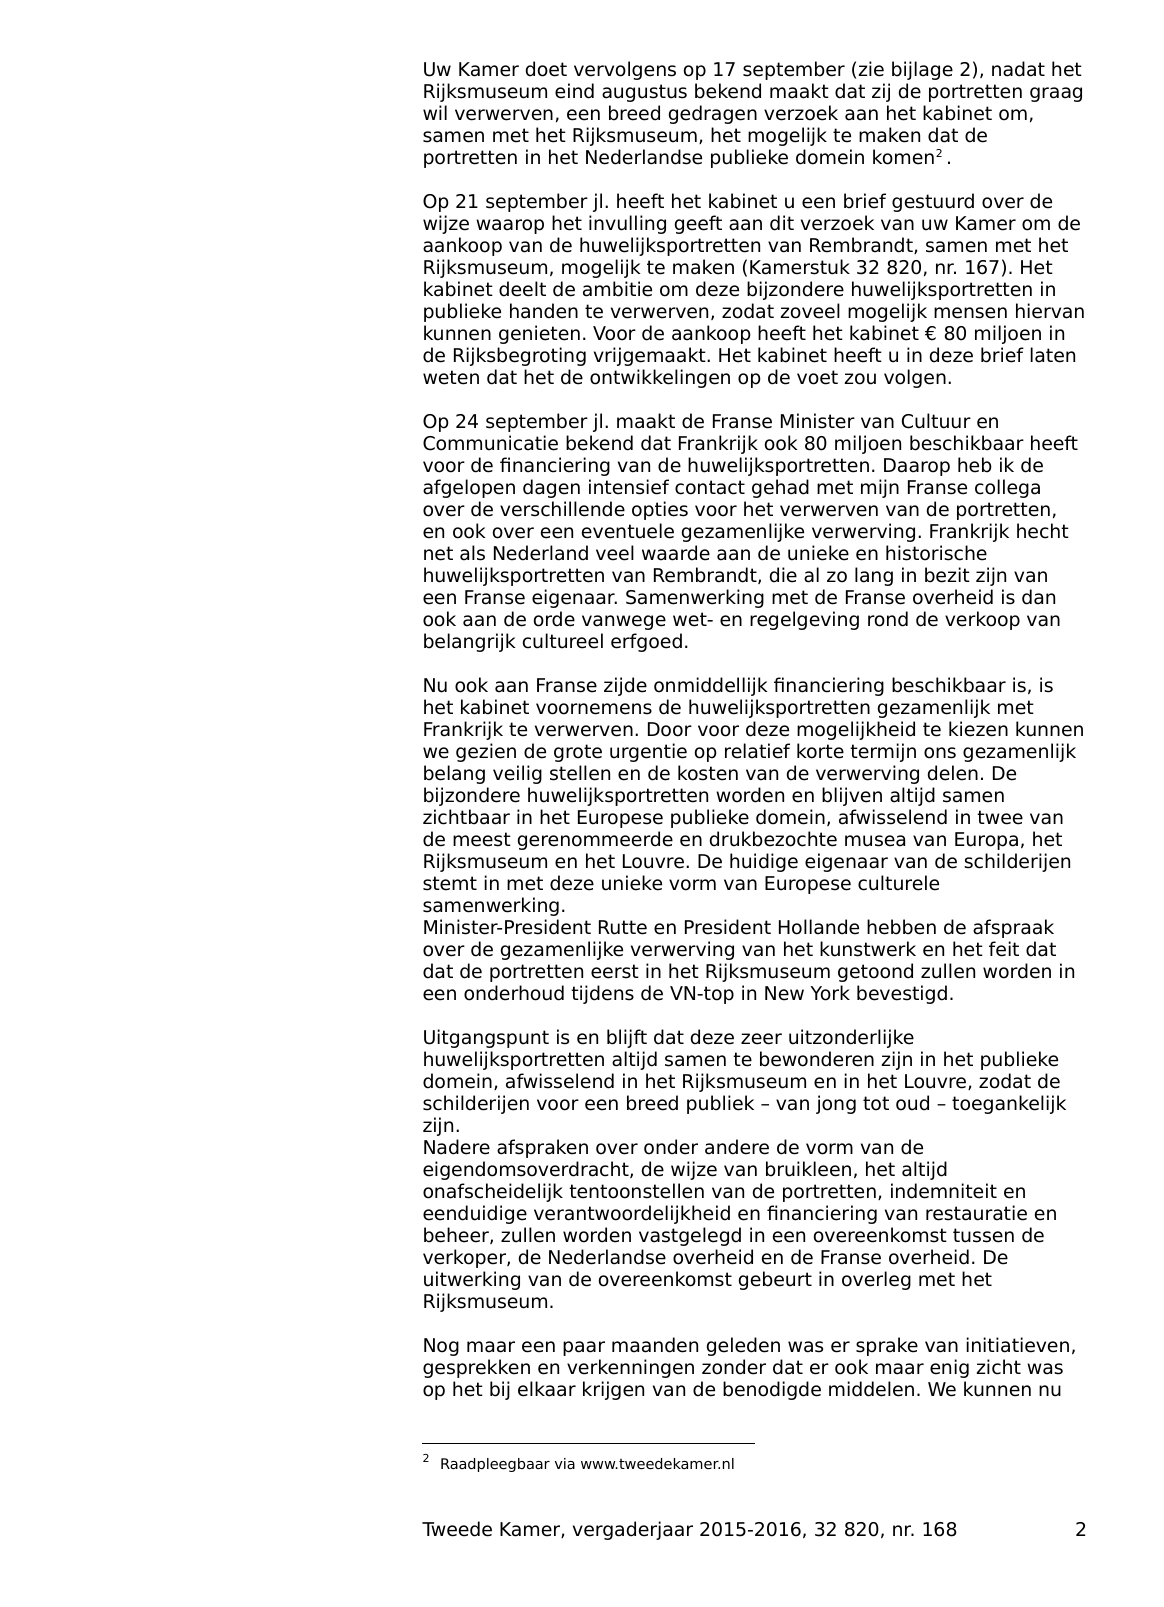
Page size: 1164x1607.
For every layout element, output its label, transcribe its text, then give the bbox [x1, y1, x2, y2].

text Nu ook aan Franse zijde onmiddellijk financiering beschikbaar is, is het kabinet voornemens de huwelijksportretten gezamenlijk met Frankrijk te verwerven. Door voor deze mogelijkheid te kiezen kunnen we gezien de grote urgentie op relatief korte termijn ons gezamenlijk belang veilig stellen en de kosten van de verwerving delen. De bijzondere huwelijksportretten worden en blijven altijd samen zichtbaar in het Europese publieke domein, afwisselend in twee van de meest gerenommeerde en drukbezochte musea van Europa, het Rijksmuseum en het Louvre. De huidige eigenaar van de schilderijen stemt in met deze unieke vorm van Europese culturele samenwerking. [422, 675, 1087, 917]
text Uw Kamer doet vervolgens op 17 september (zie bijlage 2), nadat het Rijksmuseum eind augustus bekend maakt dat zij de portretten graag wil verwerven, een breed gedragen verzoek aan het kabinet om, samen met het Rijksmuseum, het mogelijk te maken dat de portretten in het Nederlandse publieke domein komen. [422, 59, 1087, 169]
text Raadpleegbaar via www.tweedekamer.nl [422, 1452, 1087, 1474]
text Op 24 september jl. maakt de Franse Minister van Cultuur en Communicatie bekend dat Frankrijk ook 80 miljoen beschikbaar heeft voor de financiering van de huwelijksportretten. Daarop heb ik de afgelopen dagen intensief contact gehad met mijn Franse collega over de verschillende opties voor het verwerven van de portretten, en ook over een eventuele gezamenlijke verwerving. Frankrijk hecht net als Nederland veel waarde aan de unieke en historische huwelijksportretten van Rembrandt, die al zo lang in bezit zijn van een Franse eigenaar. Samenwerking met de Franse overheid is dan ook aan de orde vanwege wet- en regelgeving rond de verkoop van belangrijk cultureel erfgoed. [422, 411, 1087, 653]
text Nog maar een paar maanden geleden was er sprake van initiatieven, gesprekken en verkenningen zonder dat er ook maar enig zicht was op het bij elkaar krijgen van de benodigde middelen. We kunnen nu [422, 1335, 1087, 1401]
text Minister-President Rutte en President Hollande hebben de afspraak over de gezamenlijke verwerving van het kunstwerk en het feit dat dat de portretten eerst in het Rijksmuseum getoond zullen worden in een onderhoud tijdens de VN-top in New York bevestigd. [422, 917, 1087, 1005]
text Uitgangspunt is en blijft dat deze zeer uitzonderlijke huwelijksportretten altijd samen te bewonderen zijn in het publieke domein, afwisselend in het Rijksmuseum en in het Louvre, zodat de schilderijen voor een breed publiek – van jong tot oud – toegankelijk zijn. [422, 1027, 1087, 1137]
text Nadere afspraken over onder andere de vorm van de eigendomsoverdracht, de wijze van bruikleen, het altijd onafscheidelijk tentoonstellen van de portretten, indemniteit en eenduidige verantwoordelijkheid en financiering van restauratie en beheer, zullen worden vastgelegd in een overeenkomst tussen de verkoper, de Nederlandse overheid en de Franse overheid. De uitwerking van de overeenkomst gebeurt in overleg met het Rijksmuseum. [422, 1137, 1087, 1313]
text Op 21 september jl. heeft het kabinet u een brief gestuurd over de wijze waarop het invulling geeft aan dit verzoek van uw Kamer om de aankoop van de huwelijksportretten van Rembrandt, samen met het Rijksmuseum, mogelijk te maken (Kamerstuk 32 820, nr. 167). Het kabinet deelt de ambitie om deze bijzondere huwelijksportretten in publieke handen te verwerven, zodat zoveel mogelijk mensen hiervan kunnen genieten. Voor de aankoop heeft het kabinet € 80 miljoen in de Rijksbegroting vrijgemaakt. Het kabinet heeft u in deze brief laten weten dat het de ontwikkelingen op de voet zou volgen. [422, 191, 1087, 389]
